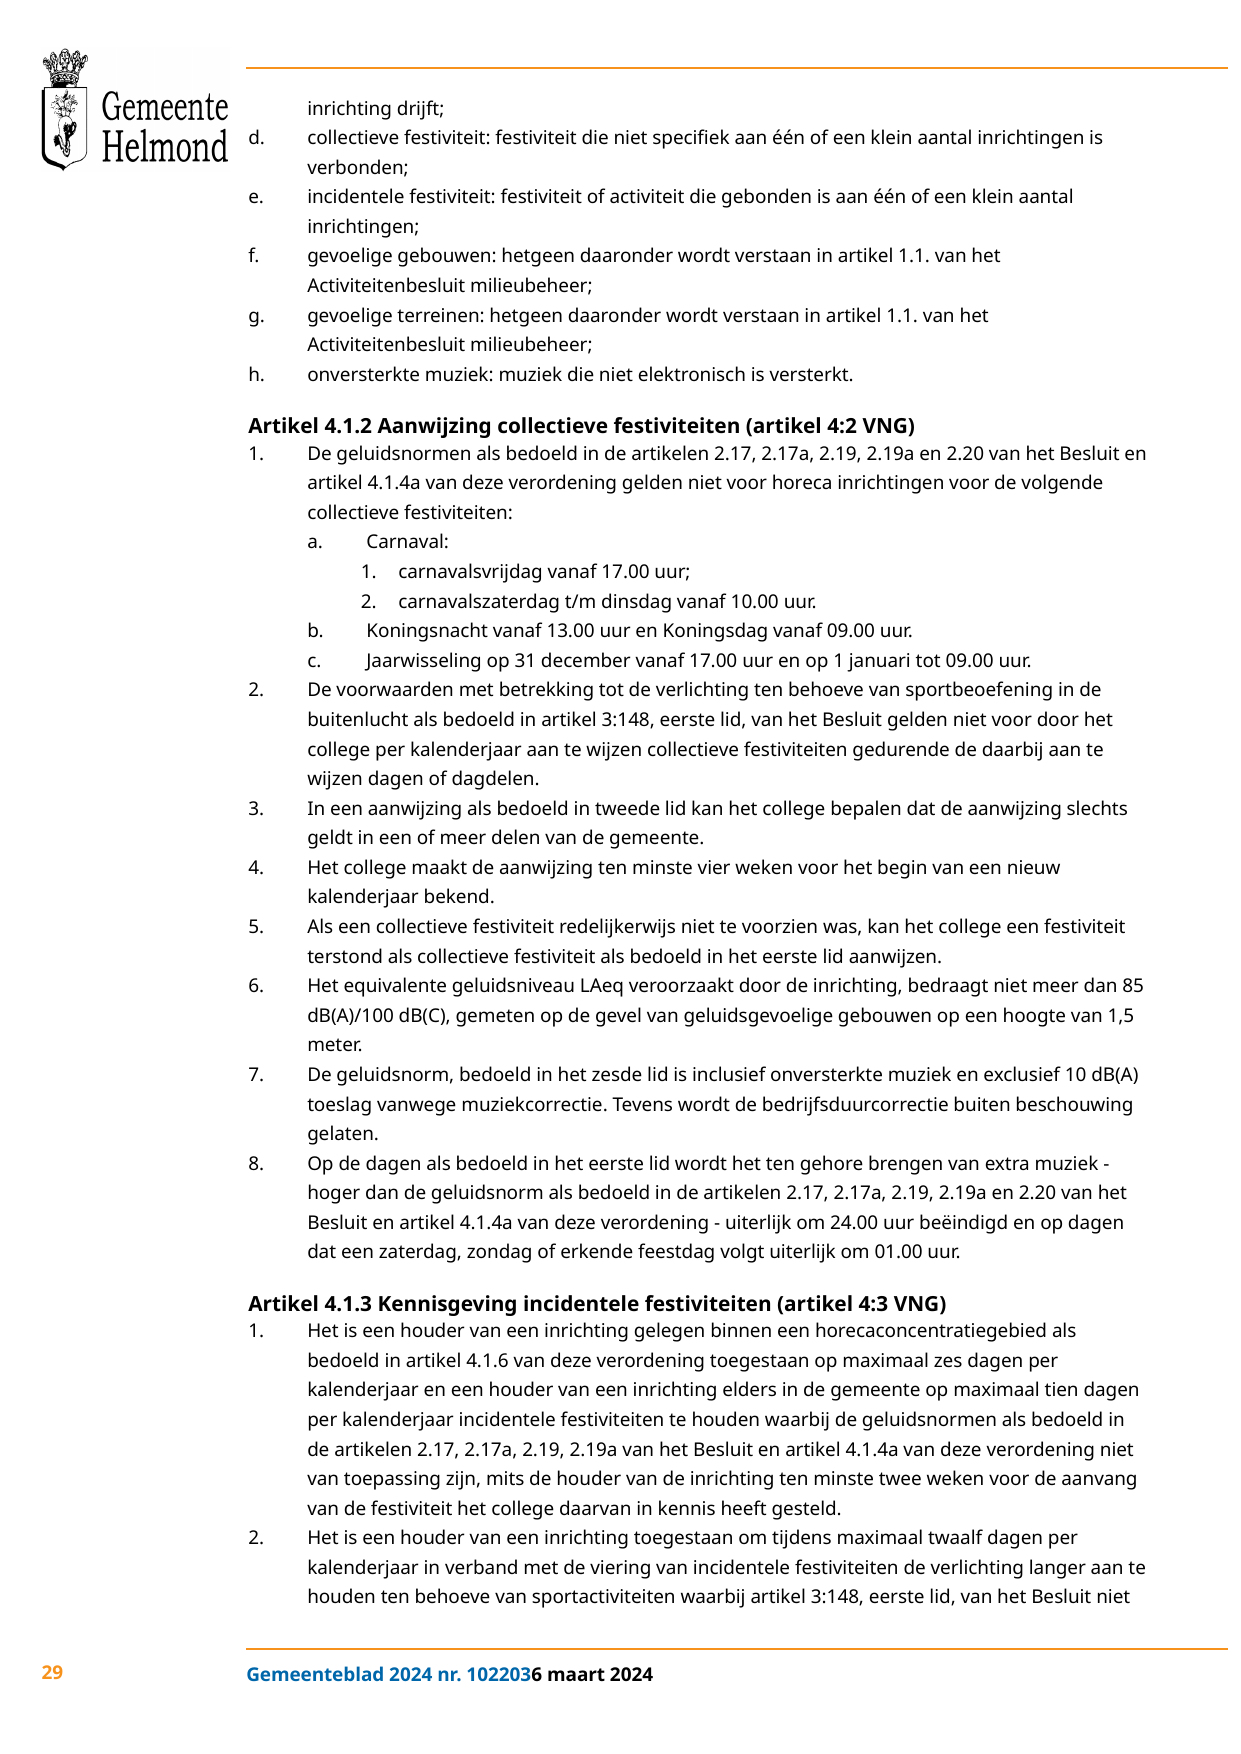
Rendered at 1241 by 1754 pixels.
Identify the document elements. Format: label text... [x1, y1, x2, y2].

list Het college maakt de aanwijzing ten minste vier weken voor het begin van een nieuw kalenderjaar bekend. [248, 854, 1152, 909]
list Het equivalente geluidsniveau LAeq veroorzaakt door de inrichting, bedraagt niet meer dan 85 dB(A)/100 dB(C), gemeten op de gevel van geluidsgevoelige gebouwen op een hoogte van 1,5 meter. [248, 972, 1152, 1057]
list inrichting drijft; [248, 95, 1152, 121]
list onversterkte muziek: muziek die niet elektronisch is versterkt. [248, 361, 1152, 387]
list gevoelige terreinen: hetgeen daaronder wordt verstaan in artikel 1.1. van het Activiteitenbesluit milieubeheer; [248, 302, 1152, 357]
list De voorwaarden met betrekking tot de verlichting ten behoeve van sportbeoefening in de buitenlucht als bedoeld in artikel 3:148, eerste lid, van het Besluit gelden niet voor door het college per kalenderjaar aan te wijzen collectieve festiviteiten gedurende de daarbij aan te wijzen dagen of dagdelen. [248, 677, 1152, 791]
list De geluidsnormen als bedoeld in de artikelen 2.17, 2.17a, 2.19, 2.19a en 2.20 van het Besluit en artikel 4.1.4a van deze verordening gelden niet voor horeca inrichtingen voor de volgende collectieve festiviteiten: [248, 440, 1152, 525]
list collectieve festiviteit: festiviteit die niet specifiek aan één of een klein aantal inrichtingen is verbonden; [248, 124, 1152, 180]
list incidentele festiviteit: festiviteit of activiteit die gebonden is aan één of een klein aantal inrichtingen; [248, 183, 1152, 239]
list Het is een houder van een inrichting gelegen binnen een horecaconcentratiegebied als bedoeld in artikel 4.1.6 van deze verordening toegestaan op maximaal zes dagen per kalenderjaar en een houder van een inrichting elders in de gemeente op maximaal tien dagen per kalenderjaar incidentele festiviteiten te houden waarbij de geluidsnormen als bedoeld in de artikelen 2.17, 2.17a, 2.19, 2.19a van het Besluit en artikel 4.1.4a van deze verordening niet van toepassing zijn, mits de houder van de inrichting ten minste twee weken voor de aanvang van de festiviteit het college daarvan in kennis heeft gesteld. [248, 1317, 1152, 1521]
list Carnaval: [307, 529, 1152, 554]
list gevoelige gebouwen: hetgeen daaronder wordt verstaan in artikel 1.1. van het Activiteitenbesluit milieubeheer; [248, 243, 1152, 298]
list In een aanwijzing als bedoeld in tweede lid kan het college bepalen dat de aanwijzing slechts geldt in een of meer delen van de gemeente. [248, 795, 1152, 850]
picture [41, 47, 231, 172]
text Artikel 4.1.2 Aanwijzing collectieve festiviteiten (artikel 4:2 VNG) [248, 411, 1152, 440]
text Artikel 4.1.3 Kennisgeving incidentele festiviteiten (artikel 4:3 VNG) [248, 1289, 1152, 1317]
list carnavalszaterdag t/m dinsdag vanaf 10.00 uur. [361, 588, 1152, 613]
list Op de dagen als bedoeld in het eerste lid wordt het ten gehore brengen van extra muziek - hoger dan de geluidsnorm als bedoeld in de artikelen 2.17, 2.17a, 2.19, 2.19a en 2.20 van het Besluit en artikel 4.1.4a van deze verordening - uiterlijk om 24.00 uur beëindigd en op dagen dat een zaterdag, zondag of erkende feestdag volgt uiterlijk om 01.00 uur. [248, 1150, 1152, 1264]
list Koningsnacht vanaf 13.00 uur en Koningsdag vanaf 09.00 uur. [307, 617, 1152, 643]
list De geluidsnorm, bedoeld in het zesde lid is inclusief onversterkte muziek en exclusief 10 dB(A) toeslag vanwege muziekcorrectie. Tevens wordt de bedrijfsduurcorrectie buiten beschouwing gelaten. [248, 1061, 1152, 1146]
list Jaarwisseling op 31 december vanaf 17.00 uur en op 1 januari tot 09.00 uur. [307, 647, 1152, 673]
list Het is een houder van een inrichting toegestaan om tijdens maximaal twaalf dagen per kalenderjaar in verband met de viering van incidentele festiviteiten de verlichting langer aan te houden ten behoeve van sportactiviteiten waarbij artikel 3:148, eerste lid, van het Besluit niet [248, 1524, 1152, 1609]
list carnavalsvrijdag vanaf 17.00 uur; [361, 558, 1152, 584]
list Als een collectieve festiviteit redelijkerwijs niet te voorzien was, kan het college een festiviteit terstond als collectieve festiviteit als bedoeld in het eerste lid aanwijzen. [248, 913, 1152, 968]
